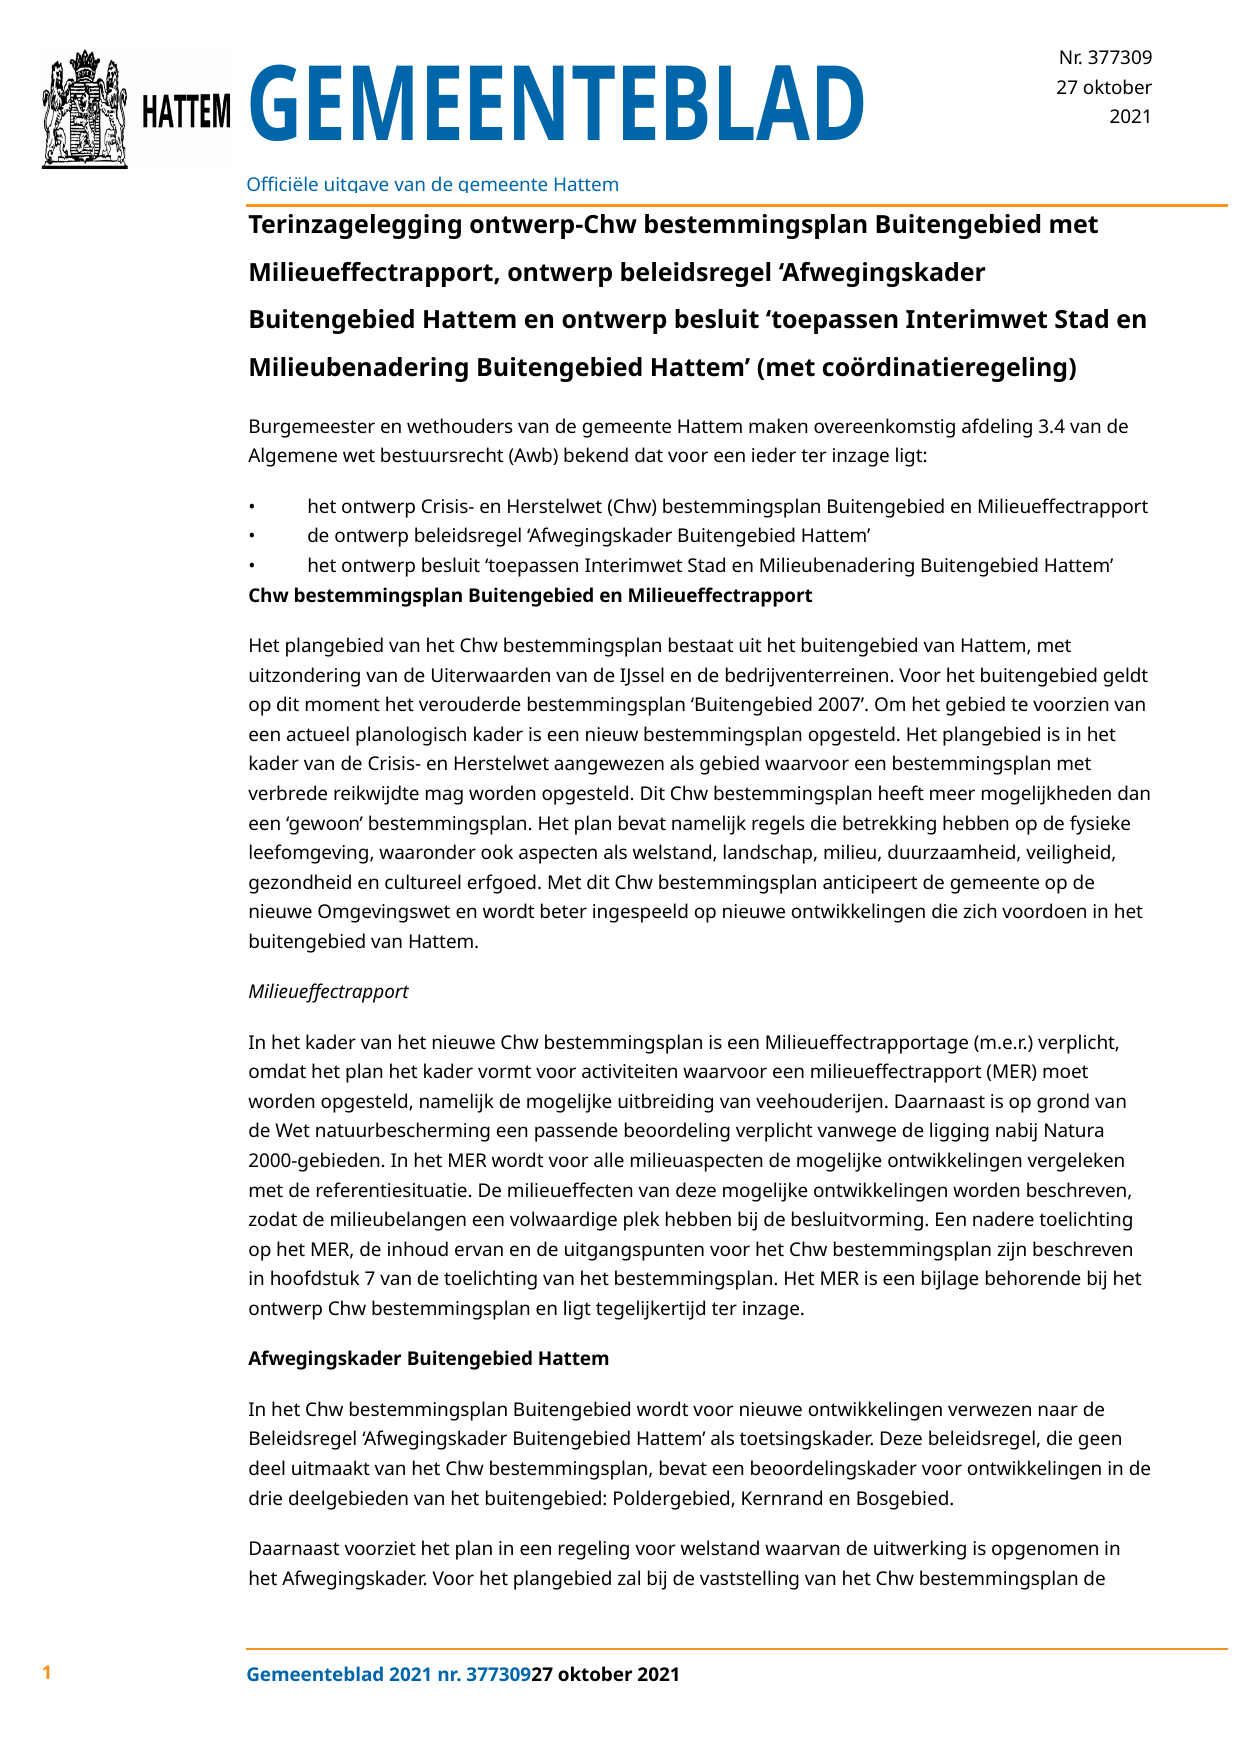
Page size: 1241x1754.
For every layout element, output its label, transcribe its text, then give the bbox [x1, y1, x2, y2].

text In het kader van het nieuwe Chw bestemmingsplan is een Milieueffectrapportage (m.e.r.) verplicht, omdat het plan het kader vormt voor activiteiten waarvoor een milieueffectrapport (MER) moet worden opgesteld, namelijk de mogelijke uitbreiding van veehouderijen. Daarnaast is op grond van de Wet natuurbescherming een passende beoordeling verplicht vanwege de ligging nabij Natura 2000-gebieden. In het MER wordt voor alle milieuaspecten de mogelijke ontwikkelingen vergeleken met de referentiesituatie. De milieueffecten van deze mogelijke ontwikkelingen worden beschreven, zodat de milieubelangen een volwaardige plek hebben bij de besluitvorming. Een nadere toelichting op het MER, de inhoud ervan en de uitgangspunten voor het Chw bestemmingsplan zijn beschreven in hoofdstuk 7 van de toelichting van het bestemmingsplan. Het MER is een bijlage behorende bij het ontwerp Chw bestemmingsplan en ligt tegelijkertijd ter inzage. [248, 1029, 1152, 1321]
list het ontwerp besluit ‘toepassen Interimwet Stad en Milieubenadering Buitengebied Hattem’ [248, 552, 1152, 578]
text Daarnaast voorziet het plan in een regeling voor welstand waarvan de uitwerking is opgenomen in het Afwegingskader. Voor het plangebied zal bij de vaststelling van het Chw bestemmingsplan de [248, 1535, 1152, 1591]
text Terinzagelegging ontwerp-Chw bestemmingsplan Buitengebied met Milieueffectrapport, ontwerp beleidsregel ‘Afwegingskader Buitengebied Hattem en ontwerp besluit ‘toepassen Interimwet Stad en Milieubenadering Buitengebied Hattem’ (met coördinatieregeling) [248, 207, 1152, 384]
list de ontwerp beleidsregel ‘Afwegingskader Buitengebied Hattem’ [248, 523, 1152, 548]
picture [41, 47, 231, 172]
text Het plangebied van het Chw bestemmingsplan bestaat uit het buitengebied van Hattem, met uitzondering van de Uiterwaarden van de IJssel en de bedrijventerreinen. Voor het buitengebied geldt op dit moment het verouderde bestemmingsplan ‘Buitengebied 2007’. Om het gebied te voorzien van een actueel planologisch kader is een nieuw bestemmingsplan opgesteld. Het plangebied is in het kader van de Crisis- en Herstelwet aangewezen als gebied waarvoor een bestemmingsplan met verbrede reikwijdte mag worden opgesteld. Dit Chw bestemmingsplan heeft meer mogelijkheden dan een ‘gewoon’ bestemmingsplan. Het plan bevat namelijk regels die betrekking hebben op de fysieke leefomgeving, waaronder ook aspecten als welstand, landschap, milieu, duurzaamheid, veiligheid, gezondheid en cultureel erfgoed. Met dit Chw bestemmingsplan anticipeert de gemeente op de nieuwe Omgevingswet en wordt beter ingespeeld op nieuwe ontwikkelingen die zich voordoen in het buitengebied van Hattem. [248, 632, 1152, 954]
text Burgemeester en wethouders van de gemeente Hattem maken overeenkomstig afdeling 3.4 van de Algemene wet bestuursrecht (Awb) bekend dat voor een ieder ter inzage ligt: [248, 413, 1152, 468]
list het ontwerp Crisis- en Herstelwet (Chw) bestemmingsplan Buitengebied en Milieueffectrapport [248, 493, 1152, 519]
text Afwegingskader Buitengebied Hattem [248, 1346, 1152, 1371]
text Chw bestemmingsplan Buitengebied en Milieueffectrapport [248, 582, 1152, 608]
text Milieueffectrapport [248, 978, 1152, 1004]
text In het Chw bestemmingsplan Buitengebied wordt voor nieuwe ontwikkelingen verwezen naar de Beleidsregel ‘Afwegingskader Buitengebied Hattem’ als toetsingskader. Deze beleidsregel, die geen deel uitmaakt van het Chw bestemmingsplan, bevat een beoordelingskader voor ontwikkelingen in de drie deelgebieden van het buitengebied: Poldergebied, Kernrand en Bosgebied. [248, 1396, 1152, 1511]
